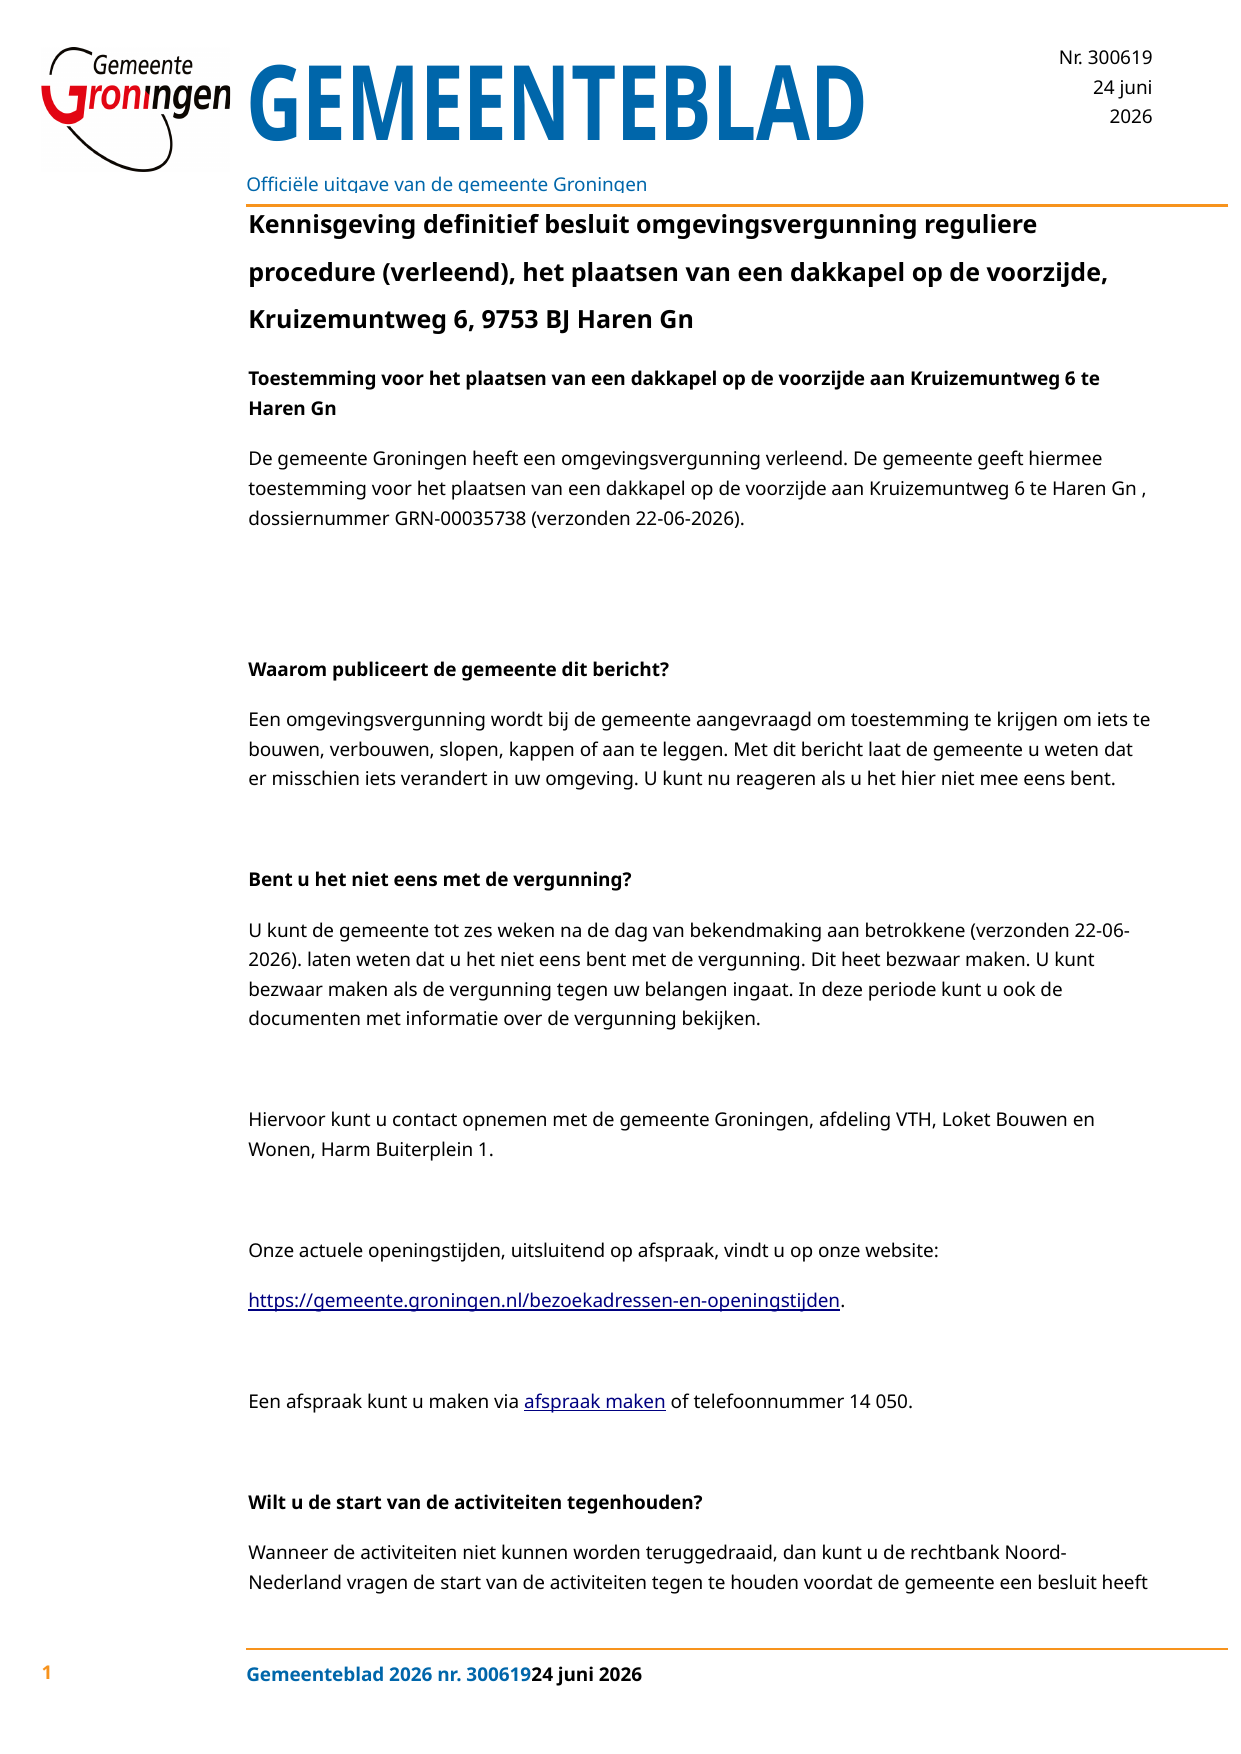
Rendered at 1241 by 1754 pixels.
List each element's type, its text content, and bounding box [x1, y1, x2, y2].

text Wilt u de start van de activiteiten tegenhouden? [248, 1489, 1152, 1514]
text Wanneer de activiteiten niet kunnen worden teruggedraaid, dan kunt u de rechtbank Noord-Nederland vragen de start van de activiteiten tegen te houden voordat de gemeente een besluit heeft [248, 1539, 1152, 1594]
text Een afspraak kunt u maken via afspraak maken of telefoonnummer 14 050. [248, 1388, 1152, 1414]
picture [41, 47, 231, 172]
text https://gemeente.groningen.nl/bezoekadressen-en-openingstijden. [248, 1287, 1152, 1313]
text Toestemming voor het plaatsen van een dakkapel op de voorzijde aan Kruizemuntweg 6 te Haren Gn [248, 366, 1152, 421]
text U kunt de gemeente tot zes weken na de dag van bekendmaking aan betrokkene (verzonden 22-06-2026). laten weten dat u het niet eens bent met de vergunning. Dit heet bezwaar maken. U kunt bezwaar maken als de vergunning tegen uw belangen ingaat. In deze periode kunt u ook de documenten met informatie over de vergunning bekijken. [248, 917, 1152, 1031]
text Een omgevingsvergunning wordt bij de gemeente aangevraagd om toestemming te krijgen om iets te bouwen, verbouwen, slopen, kappen of aan te leggen. Met dit bericht laat de gemeente u weten dat er misschien iets verandert in uw omgeving. U kunt nu reageren als u het hier niet mee eens bent. [248, 706, 1152, 791]
text De gemeente Groningen heeft een omgevingsvergunning verleend. De gemeente geeft hiermee toestemming voor het plaatsen van een dakkapel op de voorzijde aan Kruizemuntweg 6 te Haren Gn , dossiernummer GRN-00035738 (verzonden 22-06-2026). [248, 446, 1152, 530]
text Waarom publiceert de gemeente dit bericht? [248, 656, 1152, 682]
text Onze actuele openingstijden, uitsluitend op afspraak, vindt u op onze website: [248, 1237, 1152, 1262]
text Kennisgeving definitief besluit omgevingsvergunning reguliere procedure (verleend), het plaatsen van een dakkapel op de voorzijde, Kruizemuntweg 6, 9753 BJ Haren Gn [248, 207, 1152, 336]
text Hiervoor kunt u contact opnemen met de gemeente Groningen, afdeling VTH, Loket Bouwen en Wonen, Harm Buiterplein 1. [248, 1106, 1152, 1162]
text Bent u het niet eens met de vergunning? [248, 866, 1152, 892]
